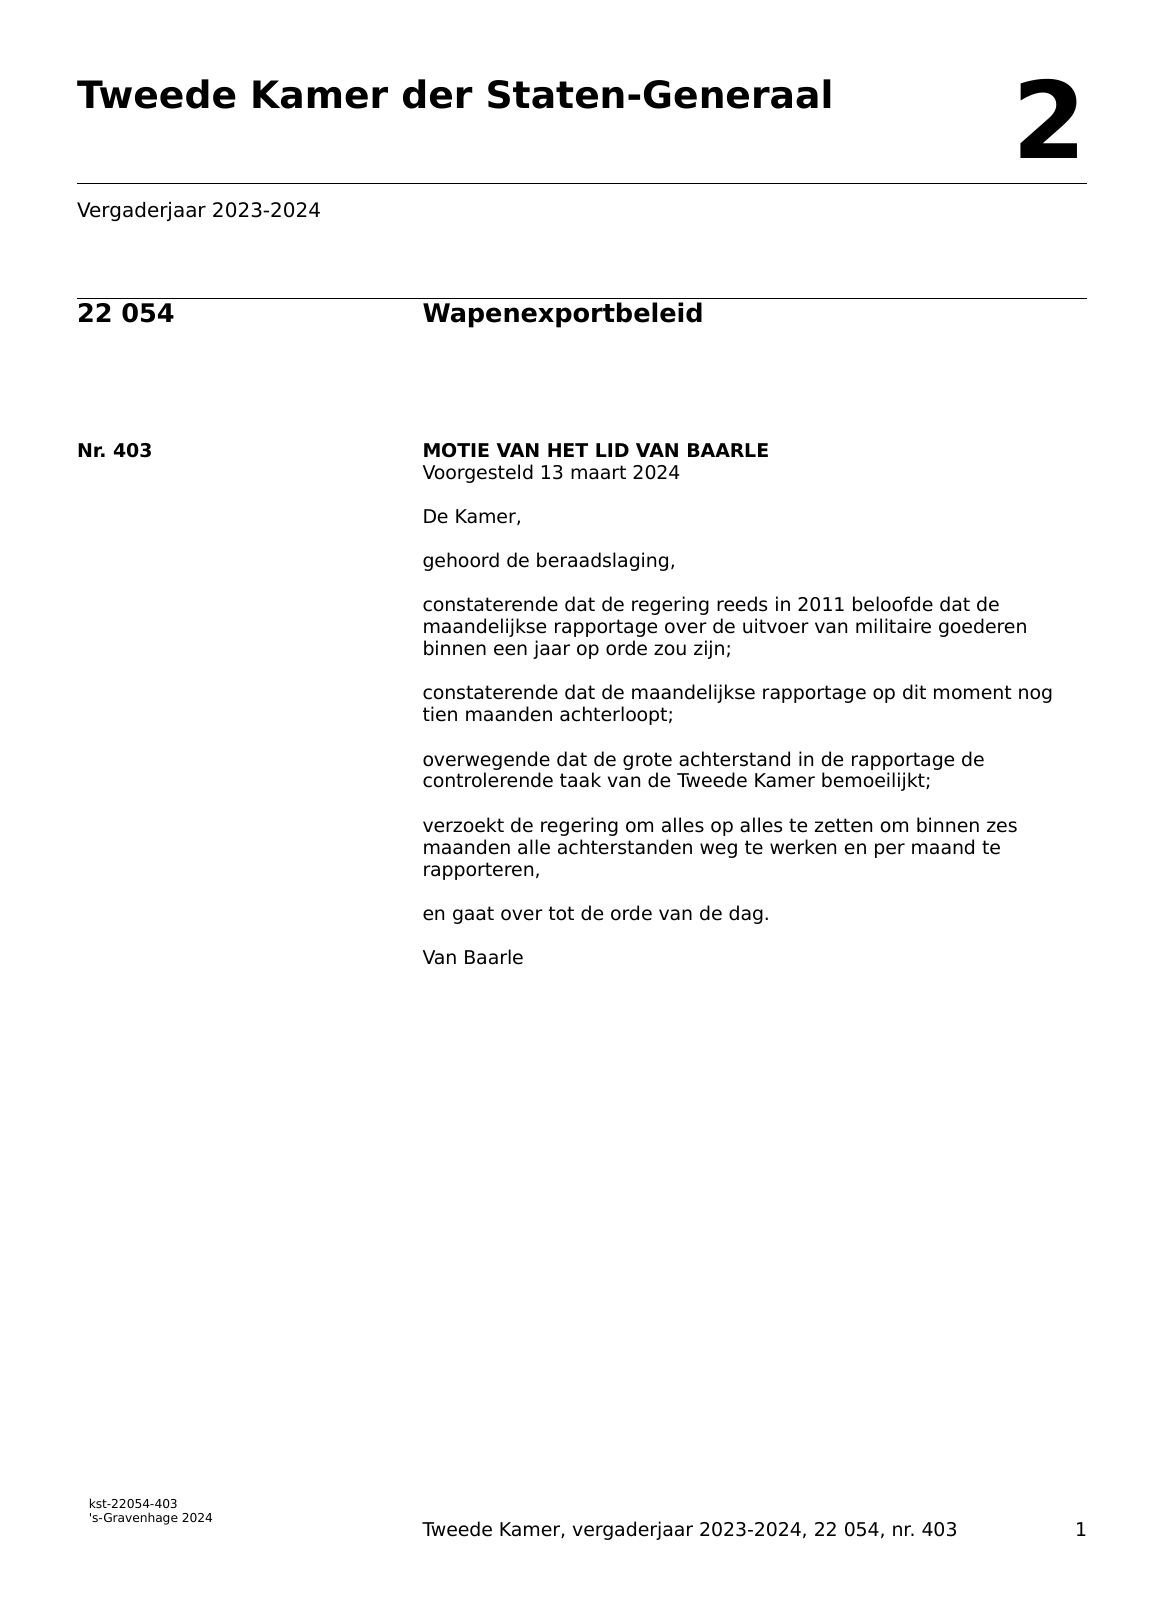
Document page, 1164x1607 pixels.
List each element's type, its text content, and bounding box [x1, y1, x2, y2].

table_header Tweede Kamer der Staten-Generaal [77, 59, 886, 183]
subtitle Nr. 403 MOTIE VAN HET LID VAN BAARLE [77, 440, 1087, 462]
text overwegende dat de grote achterstand in de rapportage de controlerende taak van de Tweede Kamer bemoeilijkt; [422, 748, 1087, 792]
text De Kamer, [422, 506, 1087, 528]
text Van Baarle [422, 947, 1087, 969]
text kst-22054-403 [88, 1497, 323, 1511]
text gehoord de beraadslaging, [422, 550, 1087, 572]
text 's-Gravenhage 2024 [88, 1511, 323, 1525]
text constaterende dat de maandelijkse rapportage op dit moment nog tien maanden achterloopt; [422, 682, 1087, 726]
text verzoekt de regering om alles op alles te zetten om binnen zes maanden alle achterstanden weg te werken en per maand te rapporteren, [422, 814, 1087, 881]
text constaterende dat de regering reeds in 2011 beloofde dat de maandelijkse rapportage over de uitvoer van militaire goederen binnen een jaar op orde zou zijn; [422, 594, 1087, 660]
table_cell Vergaderjaar 2023-2024 [77, 184, 1087, 298]
text Voorgesteld 13 maart 2024 [422, 462, 1087, 484]
table_header 2 [886, 59, 1087, 183]
subtitle 22 054 Wapenexportbeleid [77, 299, 1087, 329]
text en gaat over tot de orde van de dag. [422, 903, 1087, 925]
